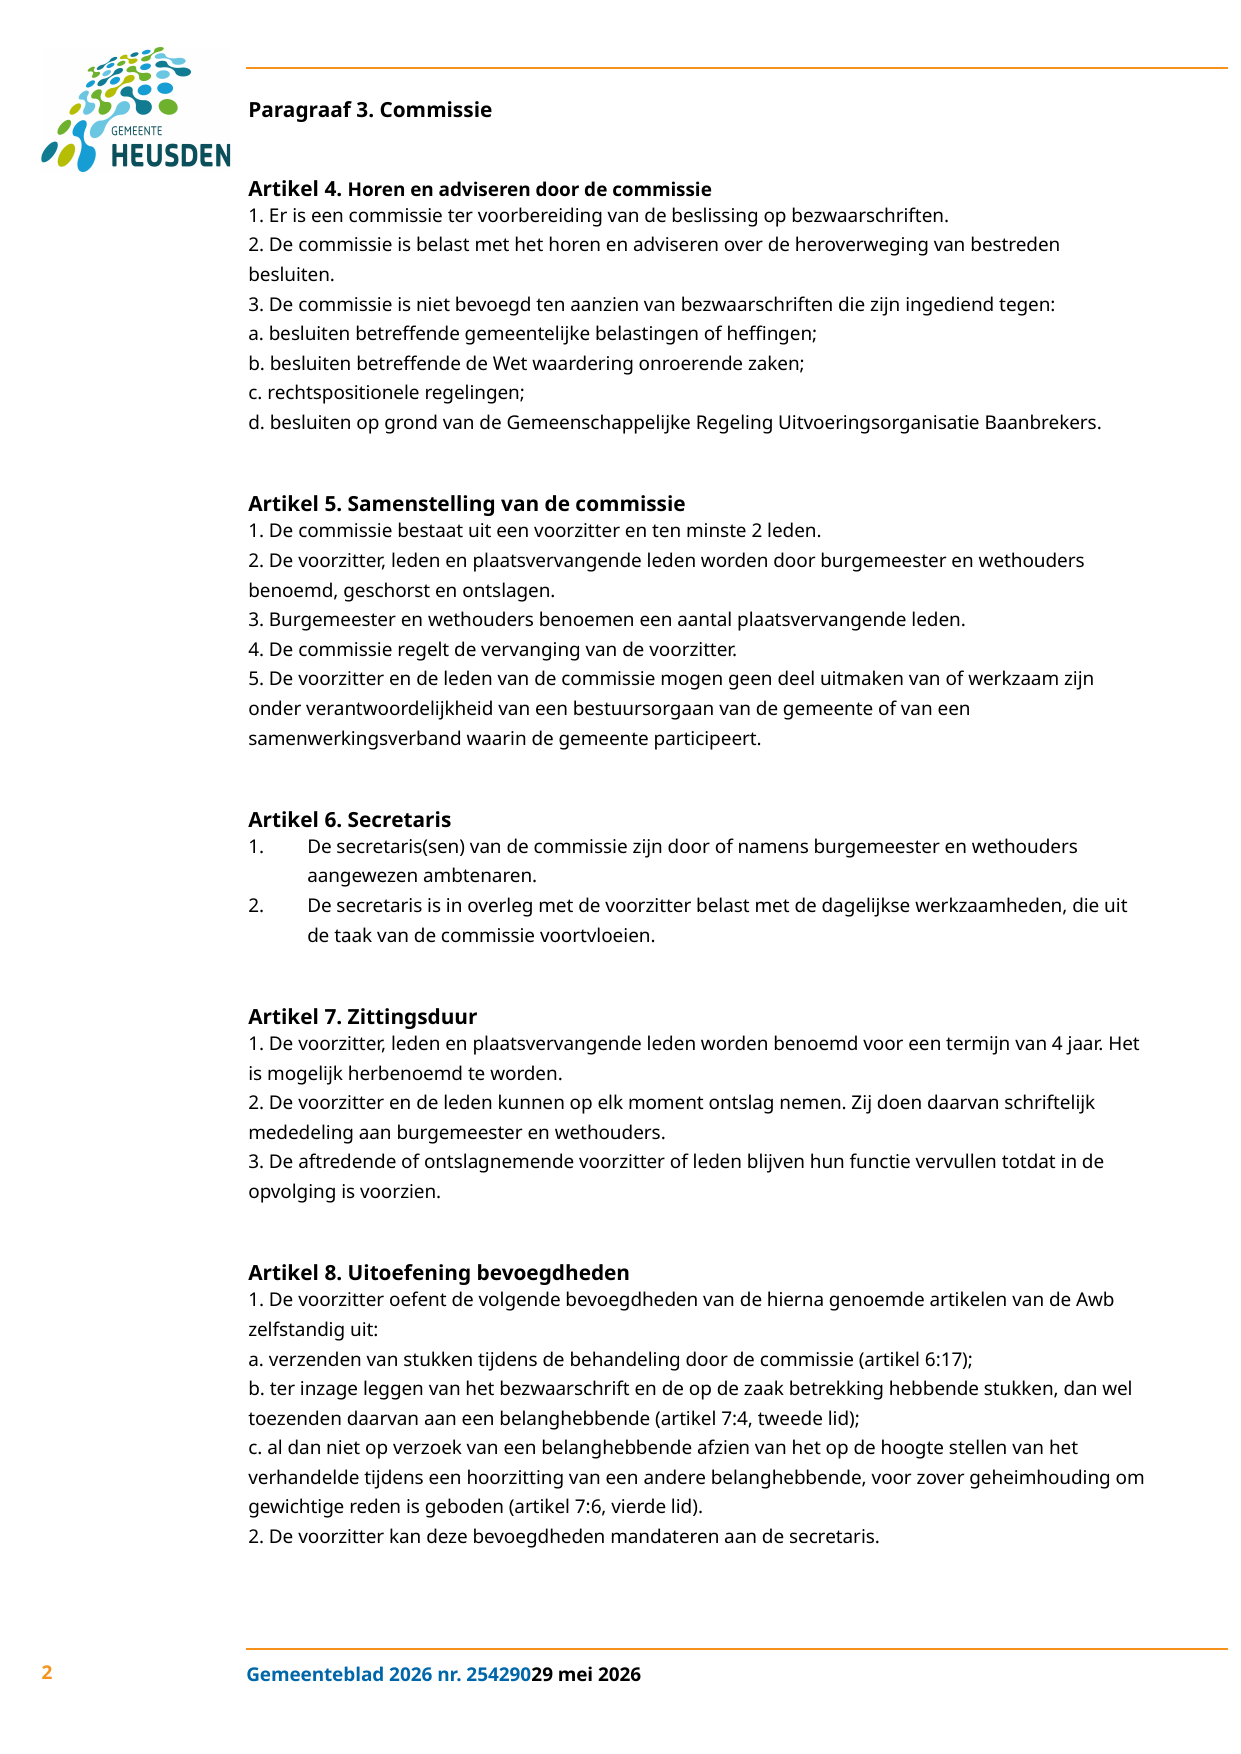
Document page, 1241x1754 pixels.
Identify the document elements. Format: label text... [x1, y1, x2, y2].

list De secretaris is in overleg met de voorzitter belast met de dagelijkse werkzaamheden, die uit de taak van de commissie voortvloeien. [248, 892, 1152, 948]
text 3. De aftredende of ontslagnemende voorzitter of leden blijven hun functie vervullen totdat in de opvolging is voorzien. [248, 1149, 1152, 1204]
text Paragraaf 3. Commissie [248, 95, 1152, 123]
text 2. De voorzitter kan deze bevoegdheden mandateren aan de secretaris. [248, 1523, 1152, 1549]
text 1. De commissie bestaat uit een voorzitter en ten minste 2 leden. [248, 518, 1152, 543]
text b. ter inzage leggen van het bezwaarschrift en de op de zaak betrekking hebbende stukken, dan wel toezenden daarvan aan een belanghebbende (artikel 7:4, tweede lid); [248, 1375, 1152, 1431]
text a. verzenden van stukken tijdens de behandeling door de commissie (artikel 6:17); [248, 1346, 1152, 1372]
text Artikel 4. Horen en adviseren door de commissie [248, 174, 1152, 202]
text Artikel 7. Zittingsduur [248, 1002, 1152, 1030]
text b. besluiten betreffende de Wet waardering onroerende zaken; [248, 350, 1152, 376]
text Artikel 6. Secretaris [248, 805, 1152, 833]
text c. rechtspositionele regelingen; [248, 379, 1152, 405]
text a. besluiten betreffende gemeentelijke belastingen of heffingen; [248, 320, 1152, 346]
text 3. Burgemeester en wethouders benoemen een aantal plaatsvervangende leden. [248, 606, 1152, 632]
text 3. De commissie is niet bevoegd ten aanzien van bezwaarschriften die zijn ingediend tegen: [248, 291, 1152, 317]
picture [41, 47, 231, 172]
text c. al dan niet op verzoek van een belanghebbende afzien van het op de hoogte stellen van het verhandelde tijdens een hoorzitting van een andere belanghebbende, voor zover geheimhouding om gewichtige reden is geboden (artikel 7:6, vierde lid). [248, 1434, 1152, 1519]
text 2. De voorzitter en de leden kunnen op elk moment ontslag nemen. Zij doen daarvan schriftelijk mededeling aan burgemeester en wethouders. [248, 1089, 1152, 1145]
text 1. De voorzitter oefent de volgende bevoegdheden van de hierna genoemde artikelen van de Awb zelfstandig uit: [248, 1287, 1152, 1342]
text Artikel 8. Uitoefening bevoegdheden [248, 1258, 1152, 1287]
text 1. Er is een commissie ter voorbereiding van de beslissing op bezwaarschriften. [248, 202, 1152, 228]
text 2. De commissie is belast met het horen en adviseren over de heroverweging van bestreden besluiten. [248, 232, 1152, 287]
text 4. De commissie regelt de vervanging van de voorzitter. [248, 636, 1152, 662]
text 1. De voorzitter, leden en plaatsvervangende leden worden benoemd voor een termijn van 4 jaar. Het is mogelijk herbenoemd te worden. [248, 1030, 1152, 1086]
text Artikel 5. Samenstelling van de commissie [248, 489, 1152, 518]
text d. besluiten op grond van de Gemeenschappelijke Regeling Uitvoeringsorganisatie Baanbrekers. [248, 409, 1152, 435]
text 2. De voorzitter, leden en plaatsvervangende leden worden door burgemeester en wethouders benoemd, geschorst en ontslagen. [248, 547, 1152, 602]
text 5. De voorzitter en de leden van de commissie mogen geen deel uitmaken van of werkzaam zijn onder verantwoordelijkheid van een bestuursorgaan van de gemeente of van een samenwerkingsverband waarin de gemeente participeert. [248, 666, 1152, 750]
list De secretaris(sen) van de commissie zijn door of namens burgemeester en wethouders aangewezen ambtenaren. [248, 833, 1152, 888]
